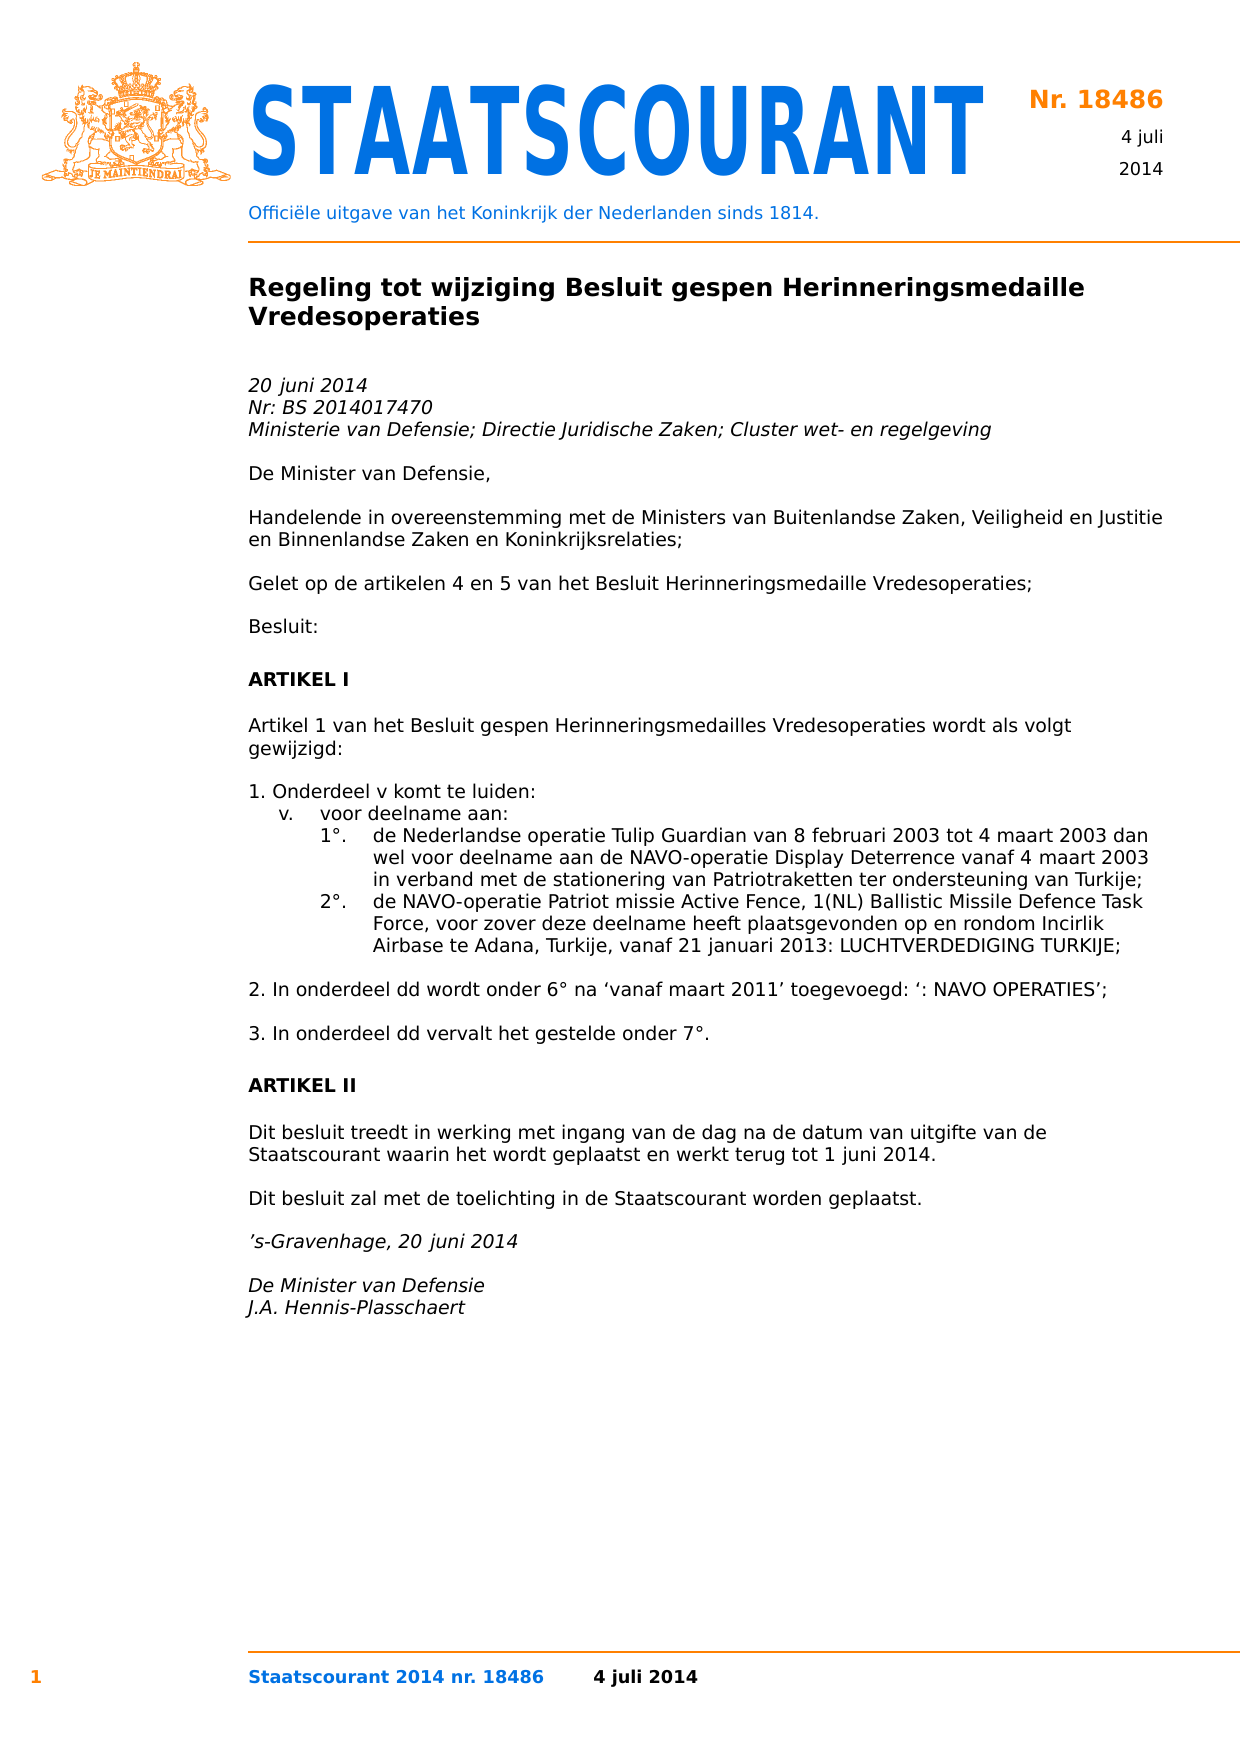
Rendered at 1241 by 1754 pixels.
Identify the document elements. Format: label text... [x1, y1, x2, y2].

subtitle ARTIKEL II [248, 1075, 1163, 1097]
table_cell Officiële uitgave van het Koninkrijk der Nederlanden sinds 1814. [248, 203, 1240, 241]
text Handelende in overeenstemming met de Ministers van Buitenlandse Zaken, Veiligheid en Justitie en Binnenlandse Zaken en Koninkrijksrelaties; [248, 507, 1163, 551]
text Besluit: [248, 616, 1163, 638]
text De Minister van Defensie, [248, 463, 1163, 485]
table_header STAATSCOURANT [248, 62, 998, 203]
text Gelet op de artikelen 4 en 5 van het Besluit Herinneringsmedaille Vredesoperaties; [248, 573, 1163, 594]
text v. voor deelname aan: [278, 803, 1163, 825]
text 1. Onderdeel v komt te luiden: [248, 781, 1163, 803]
text Artikel 1 van het Besluit gespen Herinneringsmedailles Vredesoperaties wordt als volgt gewijzigd: [248, 715, 1163, 759]
text De Minister van Defensie J.A. Hennis-Plasschaert [248, 1275, 1163, 1319]
text 1°. de Nederlandse operatie Tulip Guardian van 8 februari 2003 tot 4 maart 2003 dan wel voor deelname aan de NAVO-operatie Display Deterrence vanaf 4 maart 2003 in verband met de stationering van Patriotraketten ter ondersteuning van Turkije; [319, 825, 1163, 891]
picture [41, 62, 231, 186]
subtitle ARTIKEL I [248, 668, 1163, 690]
table_cell 4 juli [998, 121, 1240, 153]
text Nr: BS 2014017470 [248, 397, 1163, 419]
text ’s-Gravenhage, 20 juni 2014 [248, 1231, 1163, 1253]
subtitle Regeling tot wijziging Besluit gespen Herinneringsmedaille Vredesoperaties [248, 273, 1163, 331]
table_cell 2014 [998, 153, 1240, 203]
text 2°. de NAVO-operatie Patriot missie Active Fence, 1(NL) Ballistic Missile Defence Task Force, voor zover deze deelname heeft plaatsgevonden op en rondom Incirlik Airbase te Adana, Turkije, vanaf 21 januari 2013: LUCHTVERDEDIGING TURKIJE; [319, 891, 1163, 957]
table_header Nr. 18486 [998, 62, 1240, 121]
text Dit besluit treedt in werking met ingang van de dag na de datum van uitgifte van de Staatscourant waarin het wordt geplaatst en werkt terug tot 1 juni 2014. [248, 1122, 1163, 1166]
text 20 juni 2014 [248, 375, 1163, 397]
text 3. In onderdeel dd vervalt het gestelde onder 7°. [248, 1023, 1163, 1045]
text Dit besluit zal met de toelichting in de Staatscourant worden geplaatst. [248, 1188, 1163, 1209]
text Ministerie van Defensie; Directie Juridische Zaken; Cluster wet- en regelgeving [248, 419, 1163, 441]
text 2. In onderdeel dd wordt onder 6° na ‘vanaf maart 2011’ toegevoegd: ‘: NAVO OPERATIES’; [248, 979, 1163, 1001]
table_header [25, 62, 248, 241]
